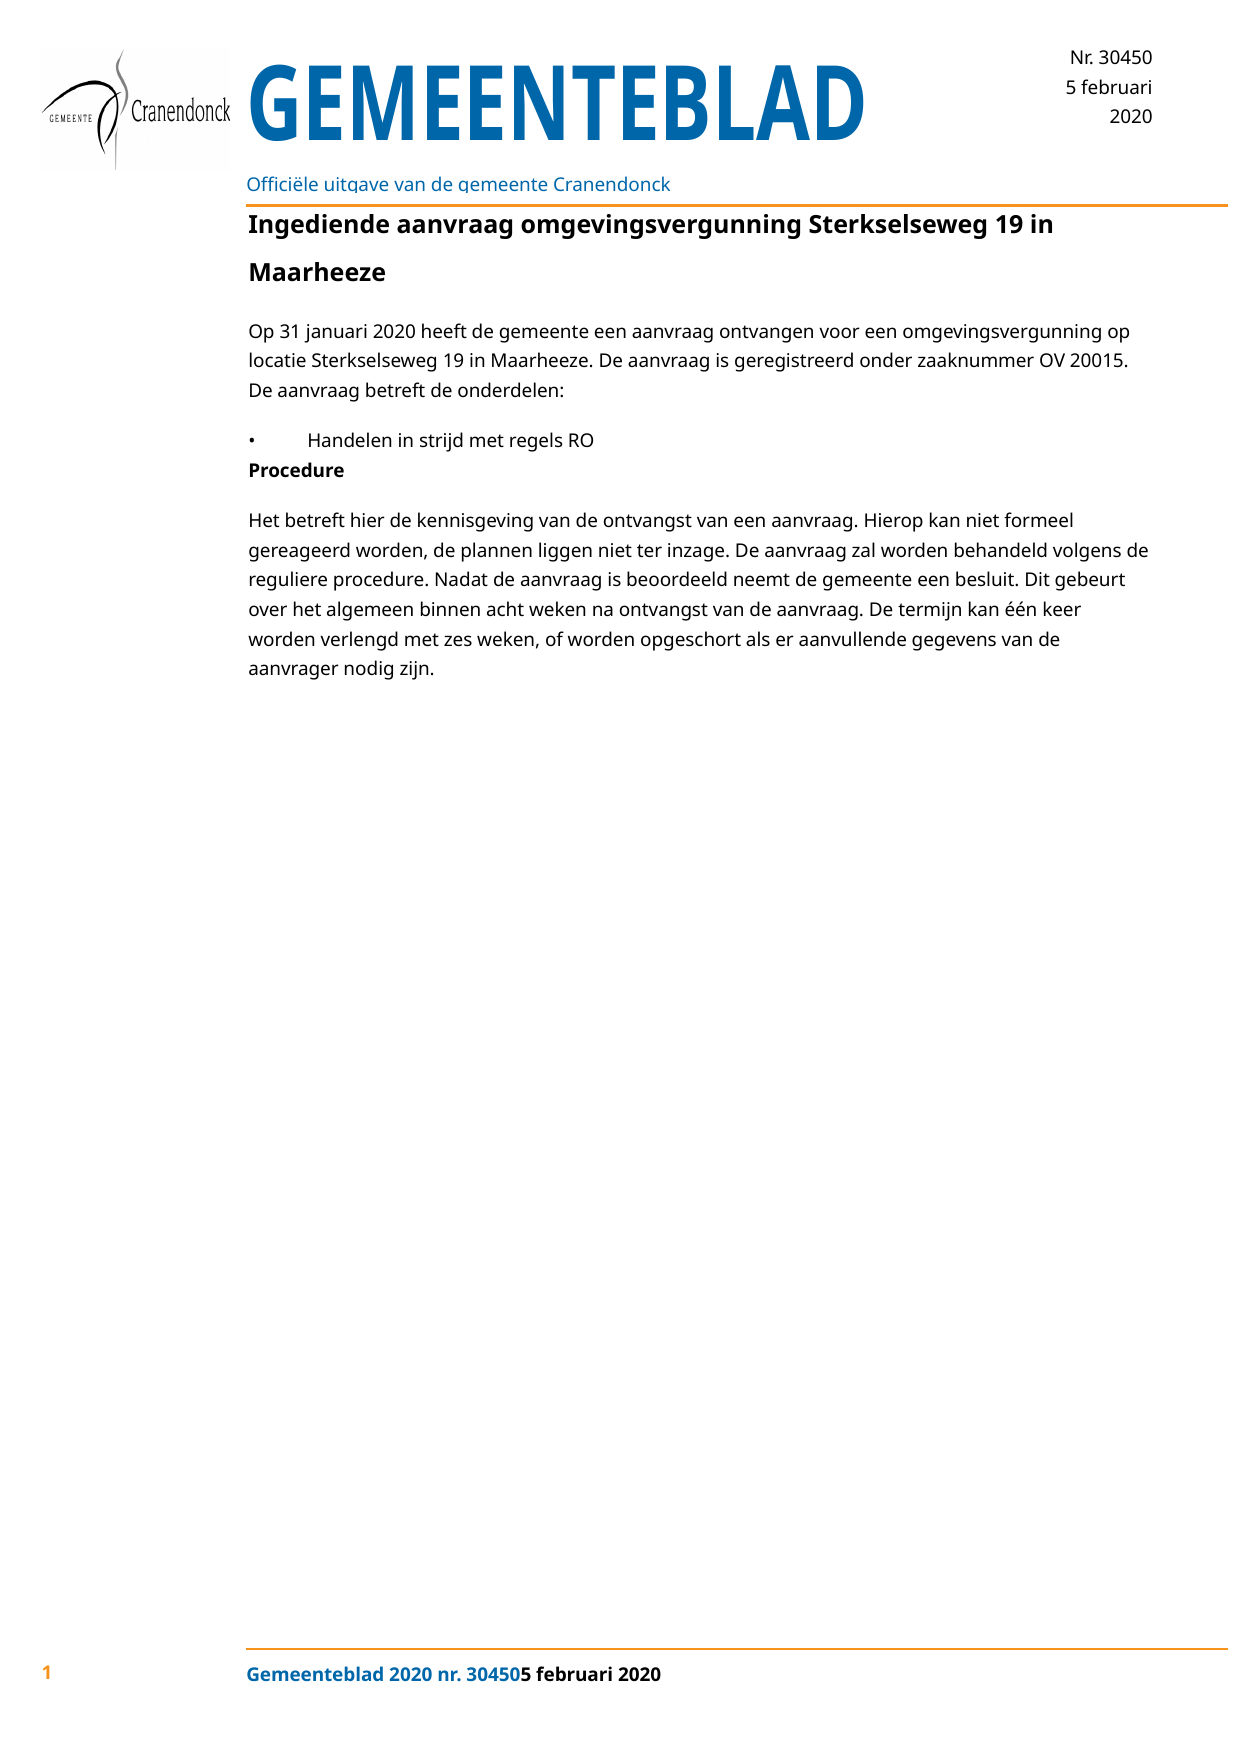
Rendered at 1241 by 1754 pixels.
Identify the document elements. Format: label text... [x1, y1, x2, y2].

picture [41, 47, 231, 172]
list Handelen in strijd met regels RO [248, 427, 1152, 453]
text Ingediende aanvraag omgevingsvergunning Sterkselseweg 19 in Maarheeze [248, 207, 1152, 288]
text Op 31 januari 2020 heeft de gemeente een aanvraag ontvangen voor een omgevingsvergunning op locatie Sterkselseweg 19 in Maarheeze. De aanvraag is geregistreerd onder zaaknummer OV 20015. De aanvraag betreft de onderdelen: [248, 318, 1152, 403]
text Procedure [248, 457, 1152, 483]
text Het betreft hier de kennisgeving van de ontvangst van een aanvraag. Hierop kan niet formeel gereageerd worden, de plannen liggen niet ter inzage. De aanvraag zal worden behandeld volgens de reguliere procedure. Nadat de aanvraag is beoordeeld neemt de gemeente een besluit. Dit gebeurt over het algemeen binnen acht weken na ontvangst van de aanvraag. De termijn kan één keer worden verlengd met zes weken, of worden opgeschort als er aanvullende gegevens van de aanvrager nodig zijn. [248, 507, 1152, 681]
